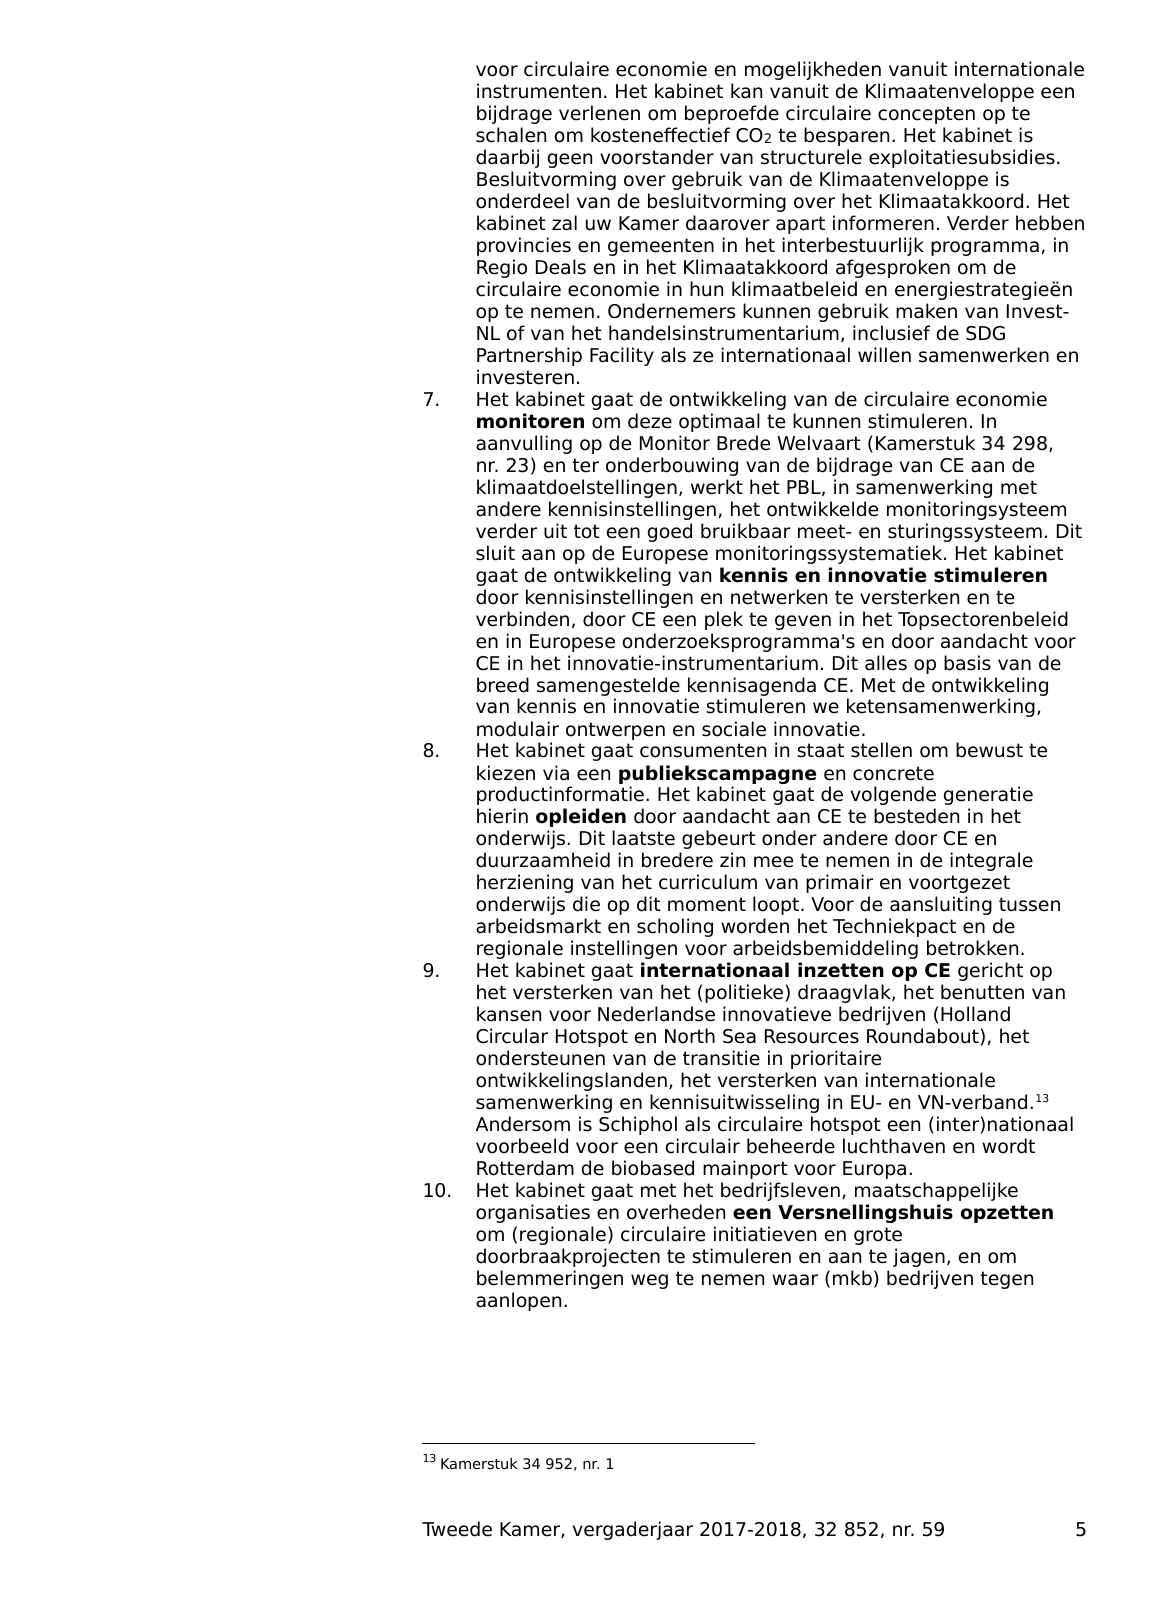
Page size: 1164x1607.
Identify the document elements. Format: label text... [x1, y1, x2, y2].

text 8. Het kabinet gaat consumenten in staat stellen om bewust te kiezen via een publiekscampagne en concrete productinformatie. Het kabinet gaat de volgende generatie hierin opleiden door aandacht aan CE te besteden in het onderwijs. Dit laatste gebeurt onder andere door CE en duurzaamheid in bredere zin mee te nemen in de integrale herziening van het curriculum van primair en voortgezet onderwijs die op dit moment loopt. Voor de aansluiting tussen arbeidsmarkt en scholing worden het Techniekpact en de regionale instellingen voor arbeidsbemiddeling betrokken. [422, 740, 1087, 960]
text 10. Het kabinet gaat met het bedrijfsleven, maatschappelijke organisaties en overheden een Versnellingshuis opzetten om (regionale) circulaire initiatieven en grote doorbraakprojecten te stimuleren en aan te jagen, en om belemmeringen weg te nemen waar (mkb) bedrijven tegen aanlopen. [422, 1180, 1087, 1312]
text Kamerstuk 34 952, nr. 1 [422, 1452, 1087, 1474]
text voor circulaire economie en mogelijkheden vanuit internationale instrumenten. Het kabinet kan vanuit de Klimaatenveloppe een bijdrage verlenen om beproefde circulaire concepten op te schalen om kosteneffectief CO2 te besparen. Het kabinet is daarbij geen voorstander van structurele exploitatiesubsidies. Besluitvorming over gebruik van de Klimaatenveloppe is onderdeel van de besluitvorming over het Klimaatakkoord. Het kabinet zal uw Kamer daarover apart informeren. Verder hebben provincies en gemeenten in het interbestuurlijk programma, in Regio Deals en in het Klimaatakkoord afgesproken om de circulaire economie in hun klimaatbeleid en energiestrategieën op te nemen. Ondernemers kunnen gebruik maken van Invest-NL of van het handelsinstrumentarium, inclusief de SDG Partnership Facility als ze internationaal willen samenwerken en investeren. [422, 59, 1087, 389]
text 9. Het kabinet gaat internationaal inzetten op CE gericht op het versterken van het (politieke) draagvlak, het benutten van kansen voor Nederlandse innovatieve bedrijven (Holland Circular Hotspot en North Sea Resources Roundabout), het ondersteunen van de transitie in prioritaire ontwikkelingslanden, het versterken van internationale samenwerking en kennisuitwisseling in EU- en VN-verband. Andersom is Schiphol als circulaire hotspot een (inter)nationaal voorbeeld voor een circulair beheerde luchthaven en wordt Rotterdam de biobased mainport voor Europa. [422, 960, 1087, 1180]
text 7. Het kabinet gaat de ontwikkeling van de circulaire economie monitoren om deze optimaal te kunnen stimuleren. In aanvulling op de Monitor Brede Welvaart (Kamerstuk 34 298, nr. 23) en ter onderbouwing van de bijdrage van CE aan de klimaatdoelstellingen, werkt het PBL, in samenwerking met andere kennisinstellingen, het ontwikkelde monitoringsysteem verder uit tot een goed bruikbaar meet- en sturingssysteem. Dit sluit aan op de Europese monitoringssystematiek. Het kabinet gaat de ontwikkeling van kennis en innovatie stimuleren door kennisinstellingen en netwerken te versterken en te verbinden, door CE een plek te geven in het Topsectorenbeleid en in Europese onderzoeksprogramma's en door aandacht voor CE in het innovatie-instrumentarium. Dit alles op basis van de breed samengestelde kennisagenda CE. Met de ontwikkeling van kennis en innovatie stimuleren we ketensamenwerking, modulair ontwerpen en sociale innovatie. [422, 389, 1087, 740]
